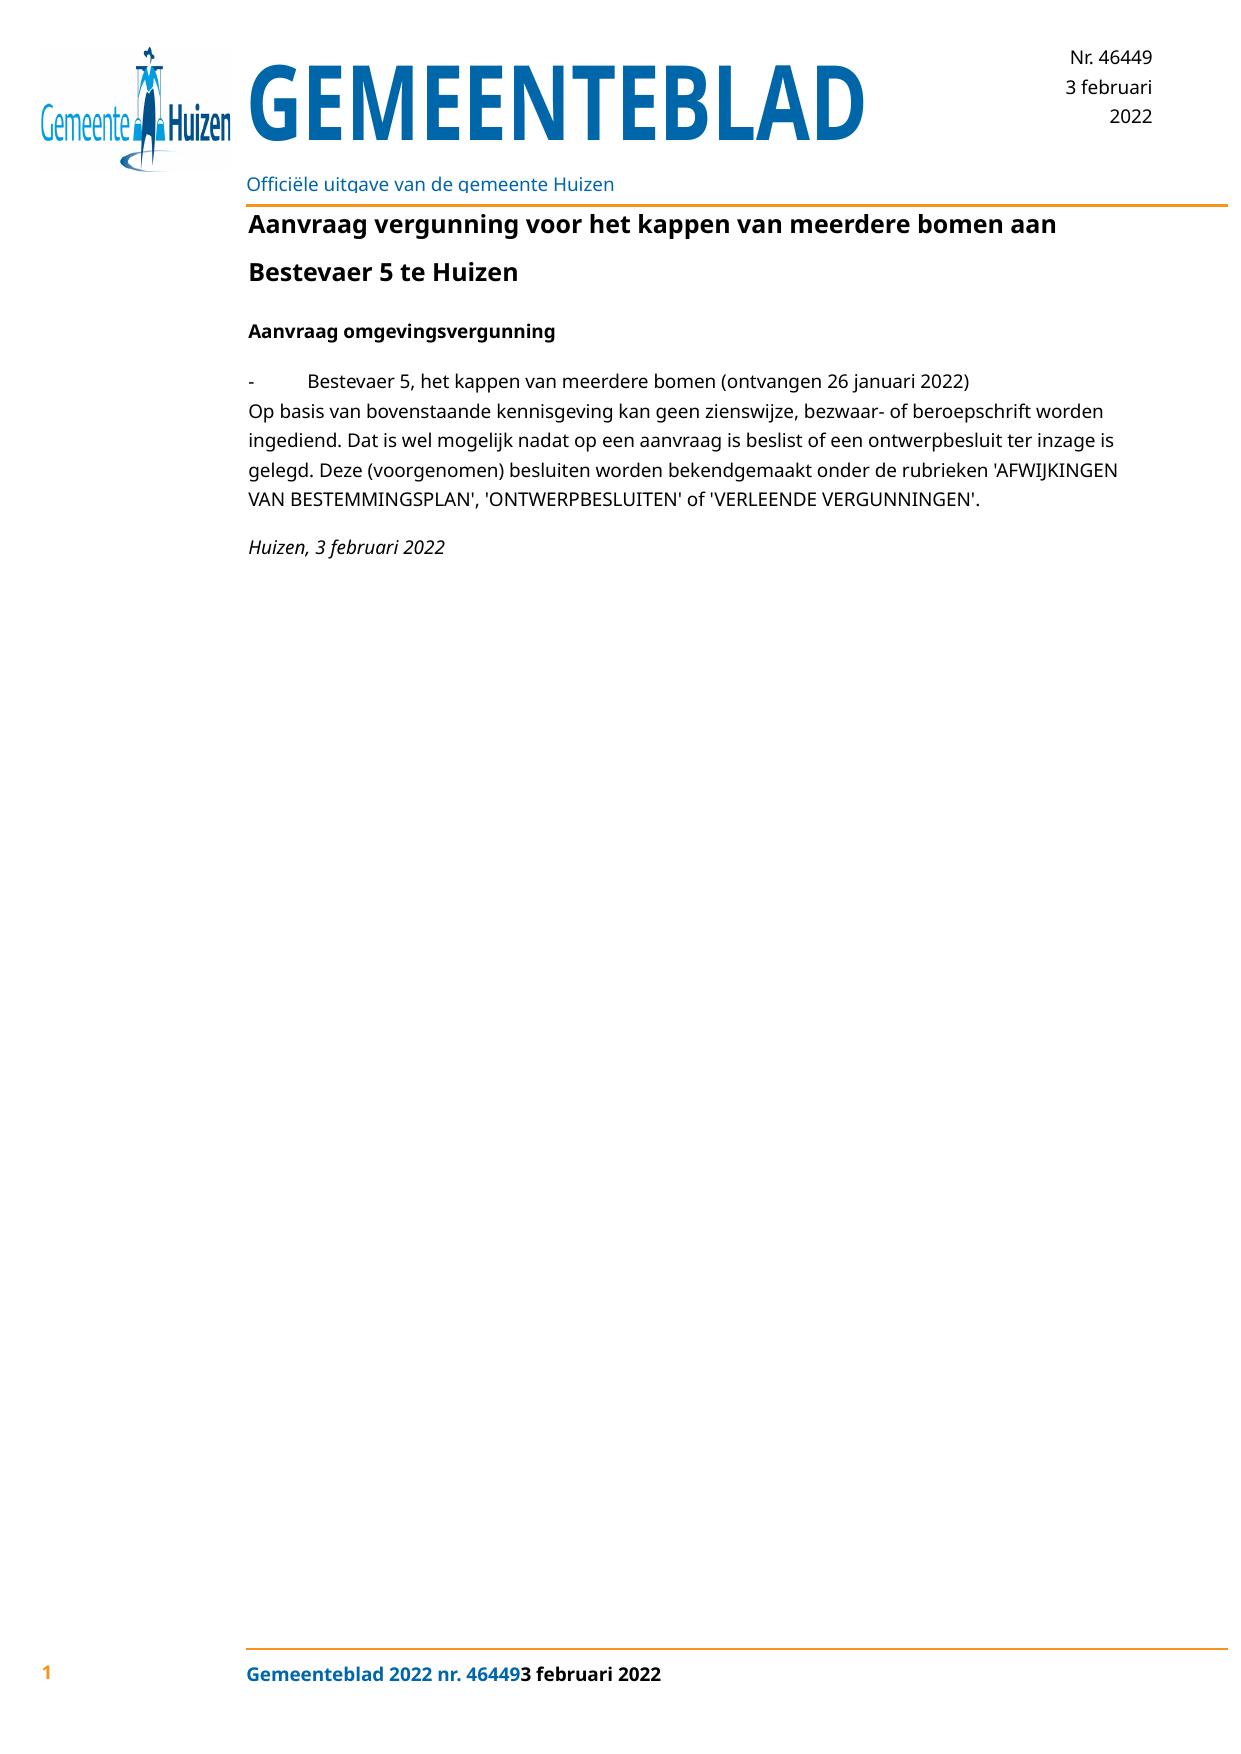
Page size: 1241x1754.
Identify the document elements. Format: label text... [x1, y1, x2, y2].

list Bestevaer 5, het kappen van meerdere bomen (ontvangen 26 januari 2022) [248, 368, 1152, 394]
picture [41, 47, 231, 172]
text Huizen, 3 februari 2022 [248, 534, 1152, 560]
text Op basis van bovenstaande kennisgeving kan geen zienswijze, bezwaar- of beroepschrift worden ingediend. Dat is wel mogelijk nadat op een aanvraag is beslist of een ontwerpbesluit ter inzage is gelegd. Deze (voorgenomen) besluiten worden bekendgemaakt onder de rubrieken 'AFWIJKINGEN VAN BESTEMMINGSPLAN', 'ONTWERPBESLUITEN' of 'VERLEENDE VERGUNNINGEN'. [248, 398, 1152, 512]
text Aanvraag omgevingsvergunning [248, 318, 1152, 344]
text Aanvraag vergunning voor het kappen van meerdere bomen aan Bestevaer 5 te Huizen [248, 207, 1152, 288]
